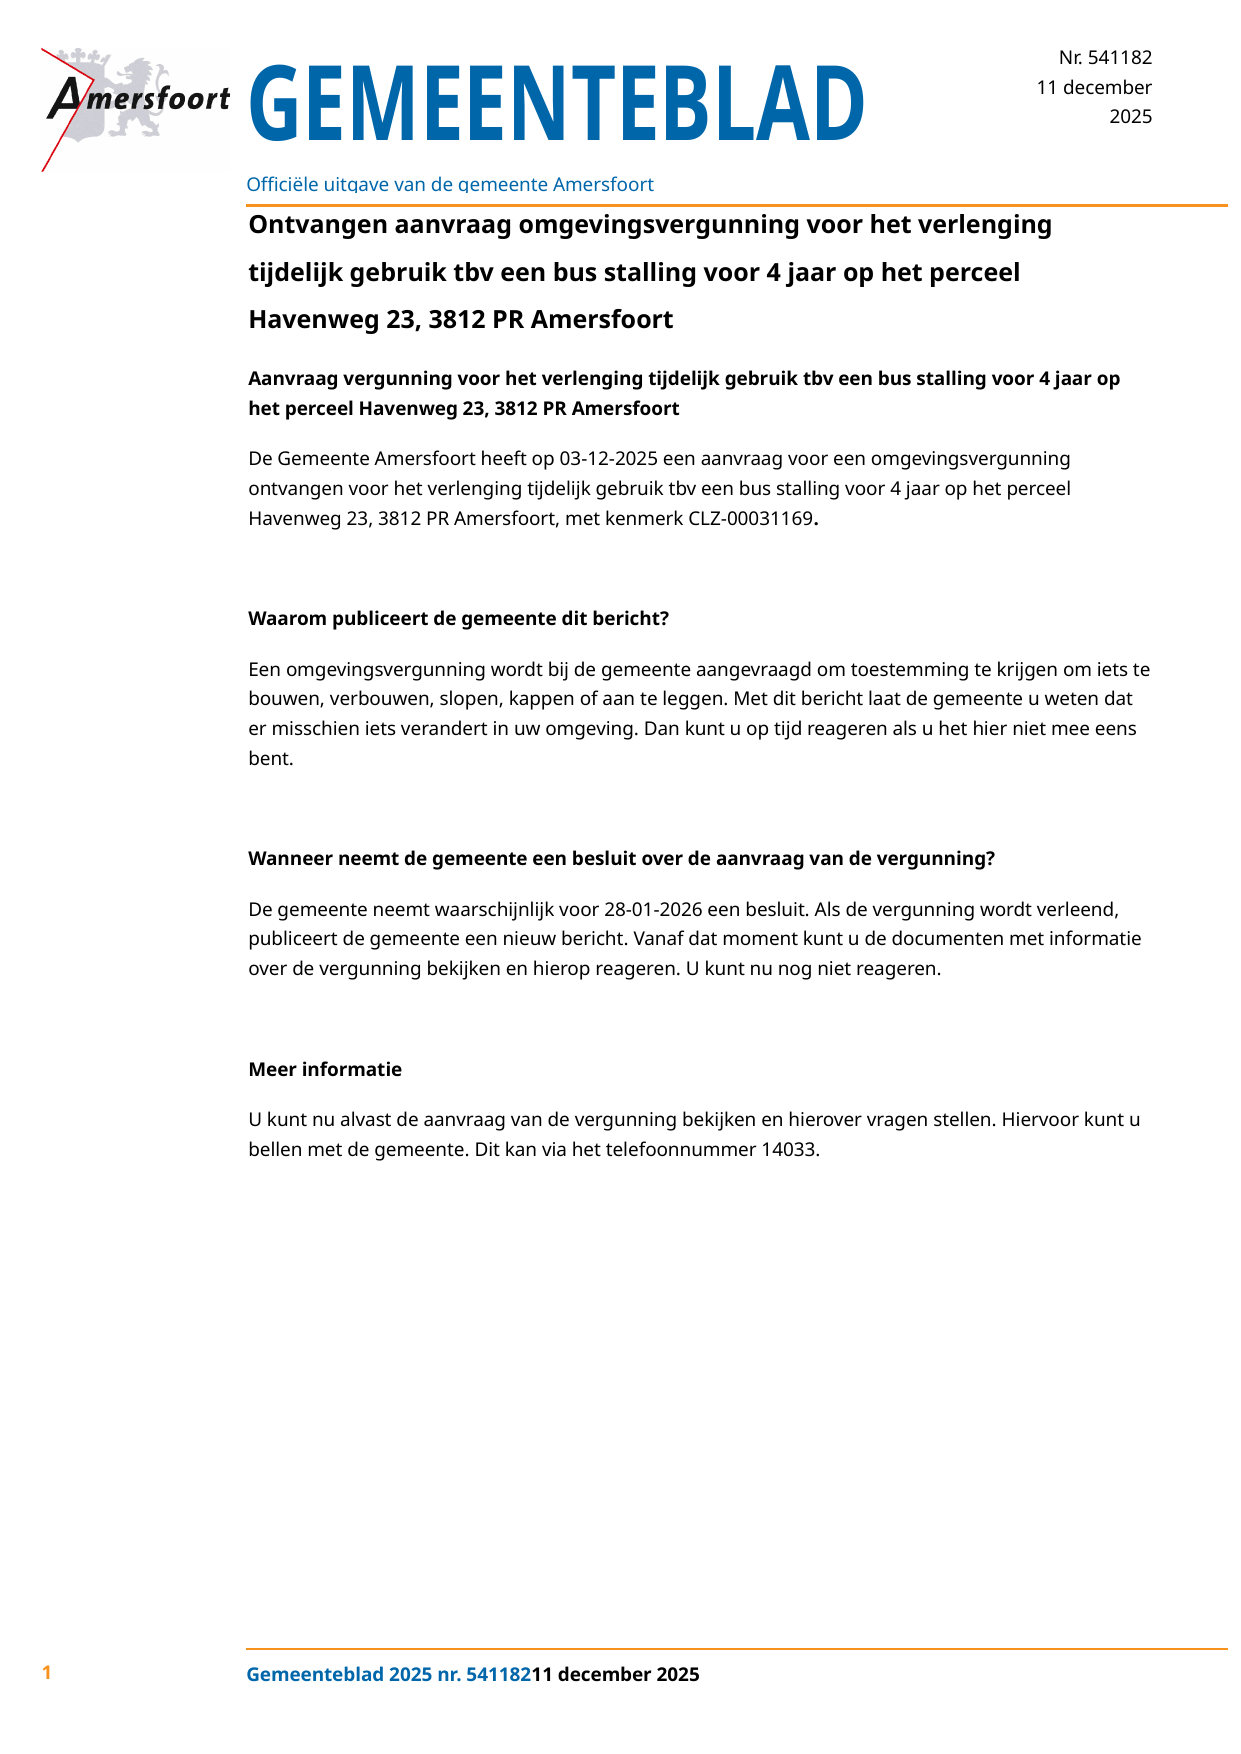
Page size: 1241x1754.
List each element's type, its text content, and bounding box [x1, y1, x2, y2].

text Ontvangen aanvraag omgevingsvergunning voor het verlenging tijdelijk gebruik tbv een bus stalling voor 4 jaar op het perceel Havenweg 23, 3812 PR Amersfoort [248, 207, 1152, 336]
text Aanvraag vergunning voor het verlenging tijdelijk gebruik tbv een bus stalling voor 4 jaar op het perceel Havenweg 23, 3812 PR Amersfoort [248, 366, 1152, 421]
text Wanneer neemt de gemeente een besluit over de aanvraag van de vergunning? [248, 846, 1152, 871]
text De Gemeente Amersfoort heeft op 03-12-2025 een aanvraag voor een omgevingsvergunning ontvangen voor het verlenging tijdelijk gebruik tbv een bus stalling voor 4 jaar op het perceel Havenweg 23, 3812 PR Amersfoort, met kenmerk CLZ-00031169. [248, 446, 1152, 530]
text U kunt nu alvast de aanvraag van de vergunning bekijken en hierover vragen stellen. Hiervoor kunt u bellen met de gemeente. Dit kan via het telefoonnummer 14033. [248, 1106, 1152, 1162]
text De gemeente neemt waarschijnlijk voor 28-01-2026 een besluit. Als de vergunning wordt verleend, publiceert de gemeente een nieuw bericht. Vanaf dat moment kunt u de documenten met informatie over de vergunning bekijken en hierop reageren. U kunt nu nog niet reageren. [248, 896, 1152, 981]
text Meer informatie [248, 1056, 1152, 1082]
picture [41, 47, 231, 172]
text Een omgevingsvergunning wordt bij de gemeente aangevraagd om toestemming te krijgen om iets te bouwen, verbouwen, slopen, kappen of aan te leggen. Met dit bericht laat de gemeente u weten dat er misschien iets verandert in uw omgeving. Dan kunt u op tijd reageren als u het hier niet mee eens bent. [248, 656, 1152, 770]
text Waarom publiceert de gemeente dit bericht? [248, 606, 1152, 631]
